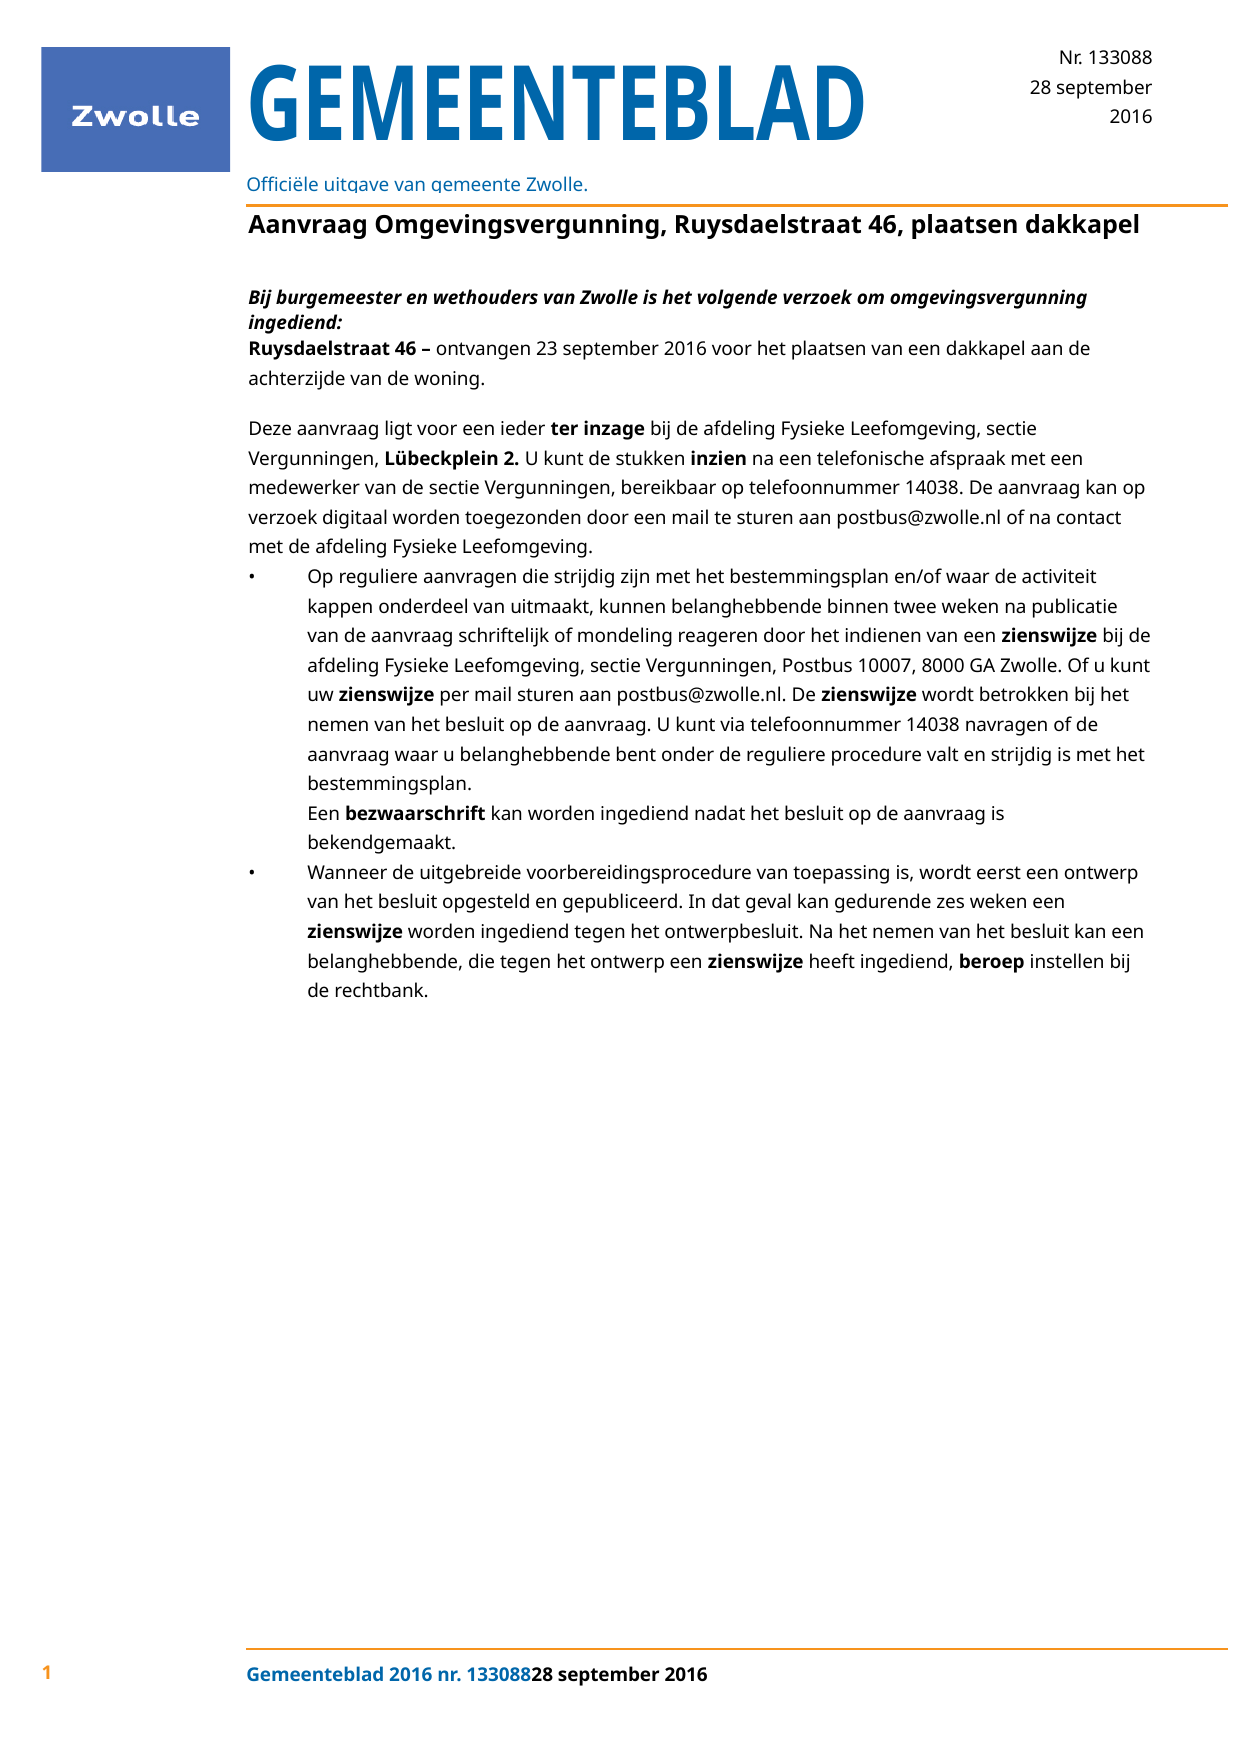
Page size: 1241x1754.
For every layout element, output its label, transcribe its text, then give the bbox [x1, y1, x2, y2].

text Aanvraag Omgevingsvergunning, Ruysdaelstraat 46, plaatsen dakkapel [248, 207, 1152, 241]
list Wanneer de uitgebreide voorbereidingsprocedure van toepassing is, wordt eerst een ontwerp van het besluit opgesteld en gepubliceerd. In dat geval kan gedurende zes weken een zienswijze worden ingediend tegen het ontwerpbesluit. Na het nemen van het besluit kan een belanghebbende, die tegen het ontwerp een zienswijze heeft ingediend, beroep instellen bij de rechtbank. [248, 859, 1152, 1003]
text Ruysdaelstraat 46 – ontvangen 23 september 2016 voor het plaatsen van een dakkapel aan de achterzijde van de woning. [248, 335, 1152, 391]
text Bij burgemeester en wethouders van Zwolle is het volgende verzoek om omgevingsvergunning ingediend: [248, 284, 1152, 335]
list Een bezwaarschrift kan worden ingediend nadat het besluit op de aanvraag is bekendgemaakt. [248, 800, 1152, 855]
text Deze aanvraag ligt voor een ieder ter inzage bij de afdeling Fysieke Leefomgeving, sectie Vergunningen, Lübeckplein 2. U kunt de stukken inzien na een telefonische afspraak met een medewerker van de sectie Vergunningen, bereikbaar op telefoonnummer 14038. De aanvraag kan op verzoek digitaal worden toegezonden door een mail te sturen aan postbus@zwolle.nl of na contact met de afdeling Fysieke Leefomgeving. [248, 415, 1152, 559]
list Op reguliere aanvragen die strijdig zijn met het bestemmingsplan en/of waar de activiteit kappen onderdeel van uitmaakt, kunnen belanghebbende binnen twee weken na publicatie van de aanvraag schriftelijk of mondeling reageren door het indienen van een zienswijze bij de afdeling Fysieke Leefomgeving, sectie Vergunningen, Postbus 10007, 8000 GA Zwolle. Of u kunt uw zienswijze per mail sturen aan postbus@zwolle.nl. De zienswijze wordt betrokken bij het nemen van het besluit op de aanvraag. U kunt via telefoonnummer 14038 navragen of de aanvraag waar u belanghebbende bent onder de reguliere procedure valt en strijdig is met het bestemmingsplan. [248, 563, 1152, 796]
picture [41, 47, 231, 172]
